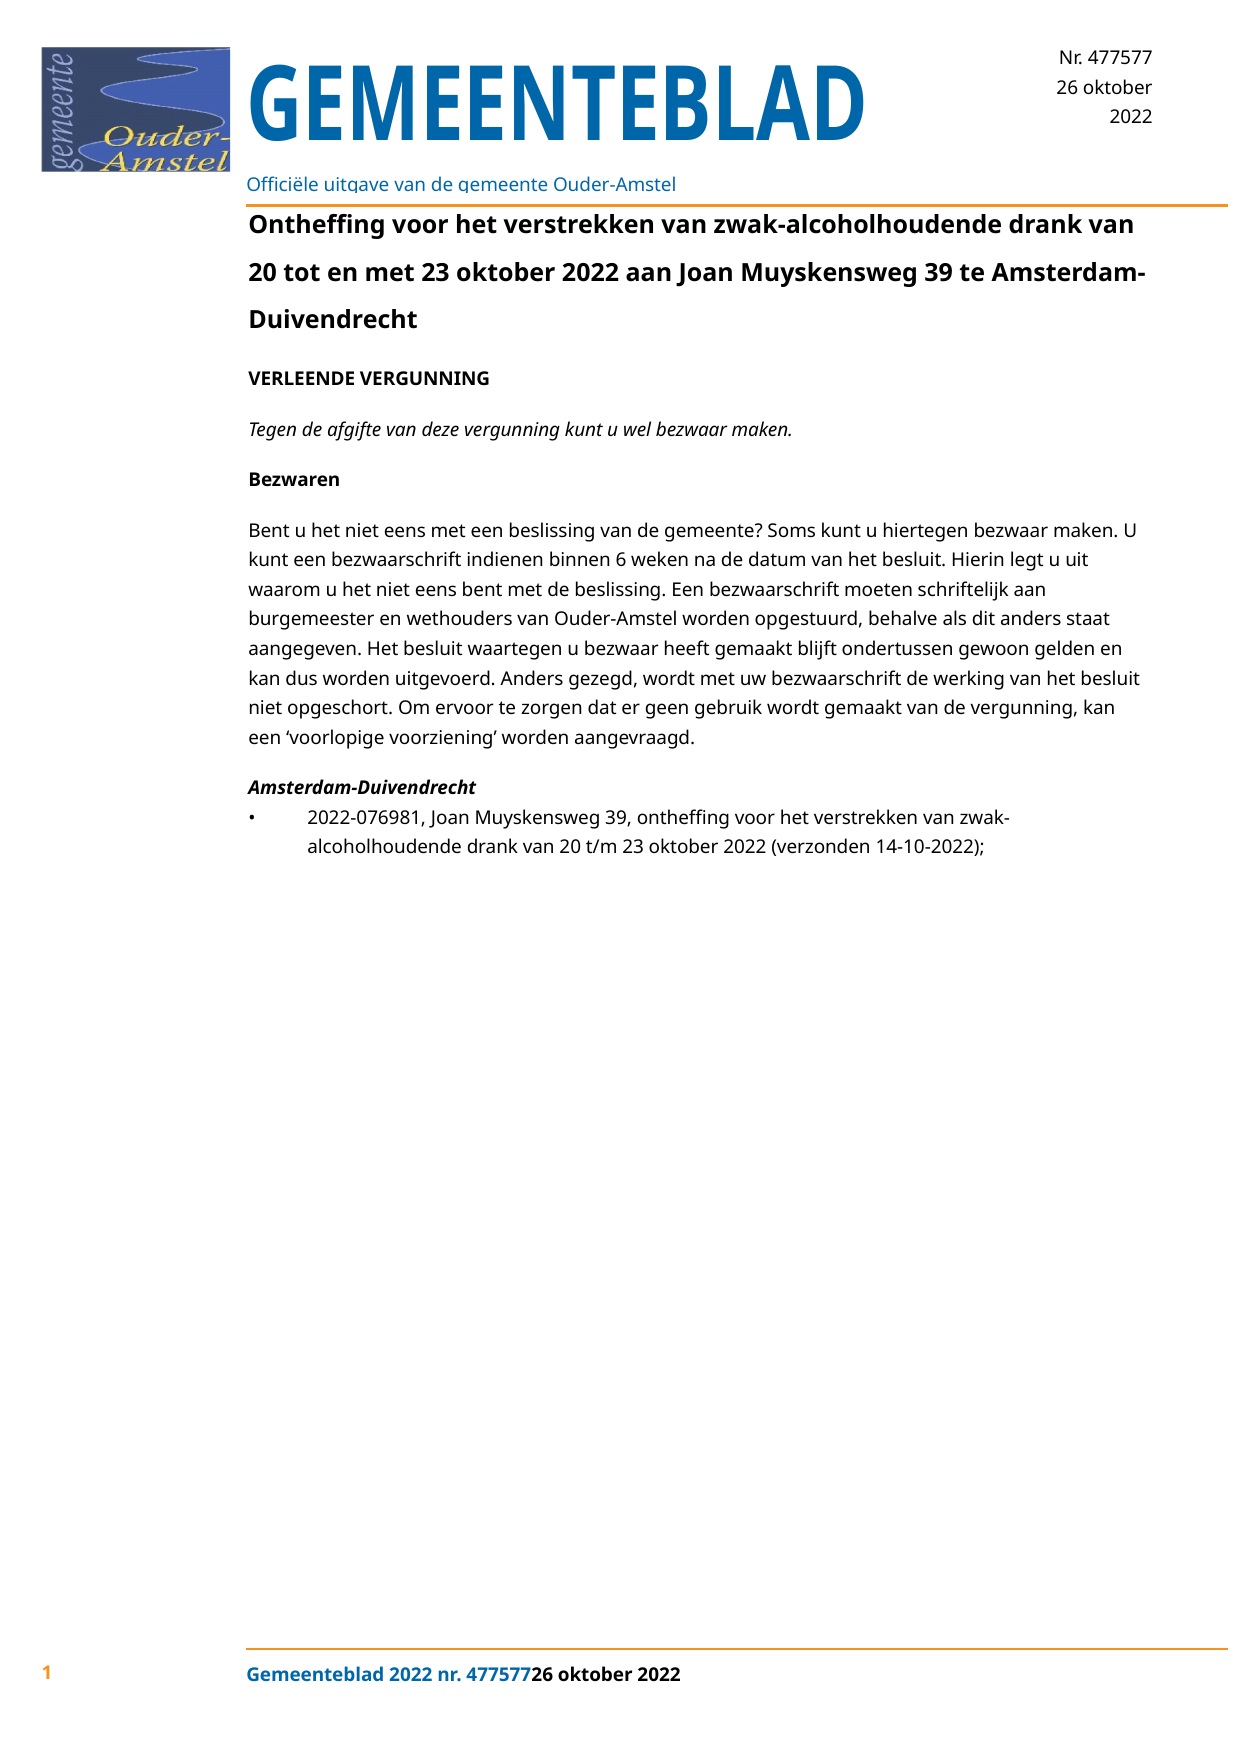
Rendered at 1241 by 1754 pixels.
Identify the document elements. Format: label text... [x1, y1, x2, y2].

text Bezwaren [248, 466, 1152, 492]
text VERLEENDE VERGUNNING [248, 366, 1152, 391]
text Ontheffing voor het verstrekken van zwak-alcoholhoudende drank van 20 tot en met 23 oktober 2022 aan Joan Muyskensweg 39 te Amsterdam-Duivendrecht [248, 207, 1152, 336]
text Bent u het niet eens met een beslissing van de gemeente? Soms kunt u hiertegen bezwaar maken. U kunt een bezwaarschrift indienen binnen 6 weken na de datum van het besluit. Hierin legt u uit waarom u het niet eens bent met de beslissing. Een bezwaarschrift moeten schriftelijk aan burgemeester en wethouders van Ouder-Amstel worden opgestuurd, behalve als dit anders staat aangegeven. Het besluit waartegen u bezwaar heeft gemaakt blijft ondertussen gewoon gelden en kan dus worden uitgevoerd. Anders gezegd, wordt met uw bezwaarschrift de werking van het besluit niet opgeschort. Om ervoor te zorgen dat er geen gebruik wordt gemaakt van de vergunning, kan een ‘voorlopige voorziening’ worden aangevraagd. [248, 517, 1152, 749]
list 2022-076981, Joan Muyskensweg 39, ontheffing voor het verstrekken van zwak-alcoholhoudende drank van 20 t/m 23 oktober 2022 (verzonden 14-10-2022); [248, 804, 1152, 859]
text Tegen de afgifte van deze vergunning kunt u wel bezwaar maken. [248, 416, 1152, 442]
picture [41, 47, 231, 172]
text Amsterdam-Duivendrecht [248, 774, 1152, 800]
